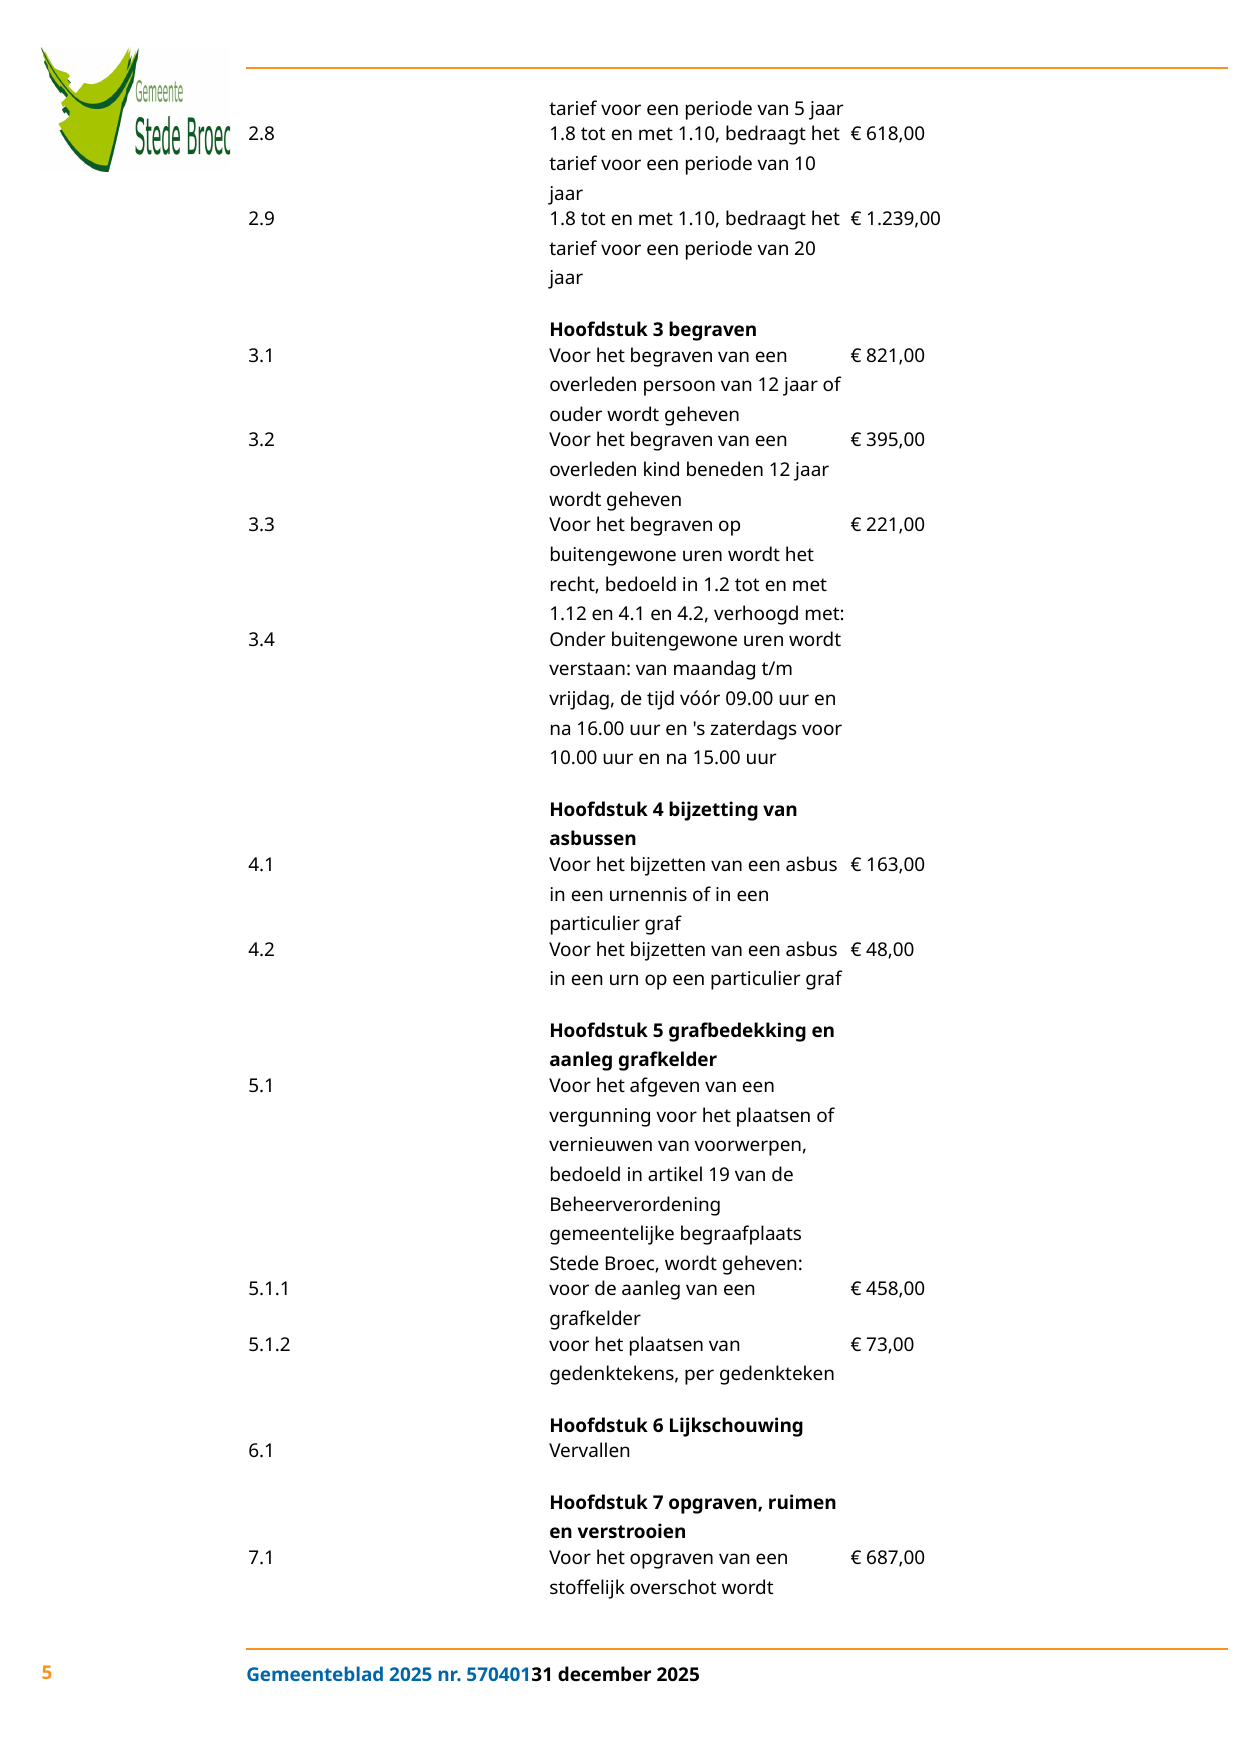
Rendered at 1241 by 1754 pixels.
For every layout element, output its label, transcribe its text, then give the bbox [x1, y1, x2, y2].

table_cell 7.1 [248, 1545, 549, 1600]
table_cell [850, 1464, 1152, 1489]
table_cell € 221,00 [850, 512, 1152, 626]
table_cell 3.4 [248, 626, 549, 770]
table_cell [850, 770, 1152, 796]
table_cell Onder buitengewone uren wordt verstaan: van maandag t/m vrijdag, de tijd vóór 09.00 uur en na 16.00 uur en 's zaterdags voor 10.00 uur en na 15.00 uur [549, 626, 850, 770]
table_cell € 163,00 [850, 851, 1152, 936]
table_cell [248, 95, 549, 121]
table_cell [248, 290, 549, 316]
table_cell [549, 1386, 850, 1412]
table_cell Voor het begraven van een overleden kind beneden 12 jaar wordt geheven [549, 427, 850, 512]
table_cell € 618,00 [850, 121, 1152, 205]
table_cell [549, 991, 850, 1017]
table_cell [248, 1017, 549, 1072]
table_cell Voor het bijzetten van een asbus in een urnennis of in een particulier graf [549, 851, 850, 936]
table_cell [850, 95, 1152, 121]
table_cell voor de aanleg van een grafkelder [549, 1276, 850, 1331]
table_cell 2.8 [248, 121, 549, 205]
table_cell 3.2 [248, 427, 549, 512]
table_cell € 48,00 [850, 936, 1152, 991]
table_cell [248, 1464, 549, 1489]
table_cell Hoofdstuk 6 Lijkschouwing [549, 1412, 850, 1438]
table_cell [850, 626, 1152, 770]
table_cell Voor het afgeven van een vergunning voor het plaatsen of vernieuwen van voorwerpen, bedoeld in artikel 19 van de Beheerverordening gemeentelijke begraafplaats Stede Broec, wordt geheven: [549, 1073, 850, 1276]
table_cell [850, 1073, 1152, 1276]
table_cell tarief voor een periode van 5 jaar [549, 95, 850, 121]
table_cell [248, 1386, 549, 1412]
table_cell [549, 290, 850, 316]
table_cell € 687,00 [850, 1545, 1152, 1600]
table_cell 4.2 [248, 936, 549, 991]
table_cell [248, 316, 549, 342]
table_cell 4.1 [248, 851, 549, 936]
table_cell 5.1.2 [248, 1331, 549, 1386]
table_cell € 395,00 [850, 427, 1152, 512]
table_cell 3.3 [248, 512, 549, 626]
table_cell [850, 1017, 1152, 1072]
table_cell 5.1 [248, 1073, 549, 1276]
table_cell [248, 991, 549, 1017]
table_cell Voor het opgraven van een stoffelijk overschot wordt [549, 1545, 850, 1600]
table_cell Hoofdstuk 5 grafbedekking en aanleg grafkelder [549, 1017, 850, 1072]
table_cell 1.8 tot en met 1.10, bedraagt het tarief voor een periode van 10 jaar [549, 121, 850, 205]
picture [41, 47, 231, 172]
table_cell [850, 316, 1152, 342]
table_cell [549, 1464, 850, 1489]
table_cell voor het plaatsen van gedenktekens, per gedenkteken [549, 1331, 850, 1386]
table_cell 6.1 [248, 1438, 549, 1463]
table_cell [850, 1386, 1152, 1412]
table_cell Hoofdstuk 7 opgraven, ruimen en verstrooien [549, 1489, 850, 1544]
table_cell Hoofdstuk 4 bijzetting van asbussen [549, 796, 850, 851]
table_cell Vervallen [549, 1438, 850, 1463]
table_cell Voor het bijzetten van een asbus in een urn op een particulier graf [549, 936, 850, 991]
table_cell [850, 1412, 1152, 1438]
table_cell [248, 796, 549, 851]
table_cell [850, 991, 1152, 1017]
table_cell € 73,00 [850, 1331, 1152, 1386]
table_cell 3.1 [248, 342, 549, 427]
table_cell Voor het begraven op buitengewone uren wordt het recht, bedoeld in 1.2 tot en met 1.12 en 4.1 en 4.2, verhoogd met: [549, 512, 850, 626]
table_cell [850, 1438, 1152, 1463]
table_cell 2.9 [248, 205, 549, 290]
table_cell [248, 770, 549, 796]
table_cell [248, 1412, 549, 1438]
table_cell [248, 1489, 549, 1544]
table_cell [850, 290, 1152, 316]
table_cell 5.1.1 [248, 1276, 549, 1331]
table_cell Voor het begraven van een overleden persoon van 12 jaar of ouder wordt geheven [549, 342, 850, 427]
table_cell Hoofdstuk 3 begraven [549, 316, 850, 342]
table_cell 1.8 tot en met 1.10, bedraagt het tarief voor een periode van 20 jaar [549, 205, 850, 290]
table_cell [850, 1489, 1152, 1544]
table_cell [850, 796, 1152, 851]
table_cell € 458,00 [850, 1276, 1152, 1331]
table_cell € 1.239,00 [850, 205, 1152, 290]
table_cell € 821,00 [850, 342, 1152, 427]
table_cell [549, 770, 850, 796]
